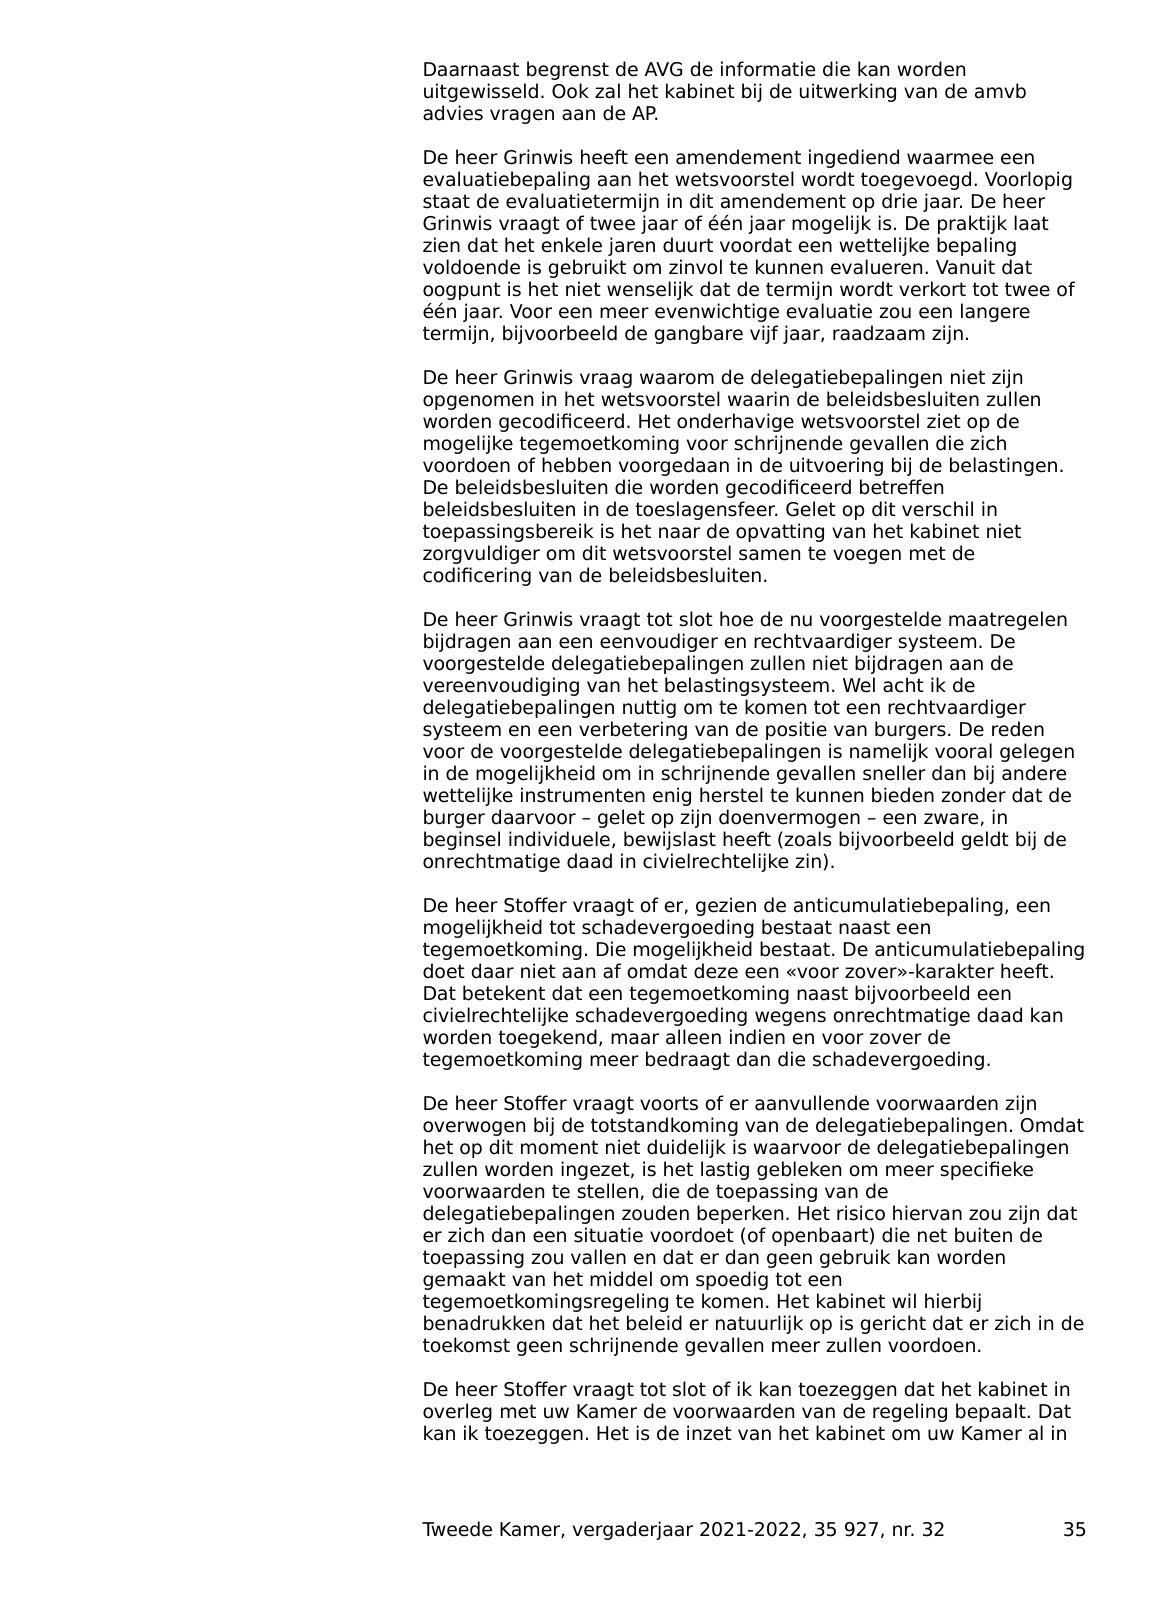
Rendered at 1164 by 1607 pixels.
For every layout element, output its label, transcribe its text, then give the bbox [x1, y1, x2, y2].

text De heer Grinwis vraagt tot slot hoe de nu voorgestelde maatregelen bijdragen aan een eenvoudiger en rechtvaardiger systeem. De voorgestelde delegatiebepalingen zullen niet bijdragen aan de vereenvoudiging van het belastingsysteem. Wel acht ik de delegatiebepalingen nuttig om te komen tot een rechtvaardiger systeem en een verbetering van de positie van burgers. De reden voor de voorgestelde delegatiebepalingen is namelijk vooral gelegen in de mogelijkheid om in schrijnende gevallen sneller dan bij andere wettelijke instrumenten enig herstel te kunnen bieden zonder dat de burger daarvoor – gelet op zijn doenvermogen – een zware, in beginsel individuele, bewijslast heeft (zoals bijvoorbeeld geldt bij de onrechtmatige daad in civielrechtelijke zin). [422, 609, 1087, 873]
text Daarnaast begrenst de AVG de informatie die kan worden uitgewisseld. Ook zal het kabinet bij de uitwerking van de amvb advies vragen aan de AP. [422, 59, 1087, 125]
text De heer Stoffer vraagt voorts of er aanvullende voorwaarden zijn overwogen bij de totstandkoming van de delegatiebepalingen. Omdat het op dit moment niet duidelijk is waarvoor de delegatiebepalingen zullen worden ingezet, is het lastig gebleken om meer specifieke voorwaarden te stellen, die de toepassing van de delegatiebepalingen zouden beperken. Het risico hiervan zou zijn dat er zich dan een situatie voordoet (of openbaart) die net buiten de toepassing zou vallen en dat er dan geen gebruik kan worden gemaakt van het middel om spoedig tot een tegemoetkomingsregeling te komen. Het kabinet wil hierbij benadrukken dat het beleid er natuurlijk op is gericht dat er zich in de toekomst geen schrijnende gevallen meer zullen voordoen. [422, 1093, 1087, 1357]
text De heer Stoffer vraagt tot slot of ik kan toezeggen dat het kabinet in overleg met uw Kamer de voorwaarden van de regeling bepaalt. Dat kan ik toezeggen. Het is de inzet van het kabinet om uw Kamer al in [422, 1379, 1087, 1445]
text De heer Grinwis heeft een amendement ingediend waarmee een evaluatiebepaling aan het wetsvoorstel wordt toegevoegd. Voorlopig staat de evaluatietermijn in dit amendement op drie jaar. De heer Grinwis vraagt of twee jaar of één jaar mogelijk is. De praktijk laat zien dat het enkele jaren duurt voordat een wettelijke bepaling voldoende is gebruikt om zinvol te kunnen evalueren. Vanuit dat oogpunt is het niet wenselijk dat de termijn wordt verkort tot twee of één jaar. Voor een meer evenwichtige evaluatie zou een langere termijn, bijvoorbeeld de gangbare vijf jaar, raadzaam zijn. [422, 147, 1087, 345]
text De heer Grinwis vraag waarom de delegatiebepalingen niet zijn opgenomen in het wetsvoorstel waarin de beleidsbesluiten zullen worden gecodificeerd. Het onderhavige wetsvoorstel ziet op de mogelijke tegemoetkoming voor schrijnende gevallen die zich voordoen of hebben voorgedaan in de uitvoering bij de belastingen. De beleidsbesluiten die worden gecodificeerd betreffen beleidsbesluiten in de toeslagensfeer. Gelet op dit verschil in toepassingsbereik is het naar de opvatting van het kabinet niet zorgvuldiger om dit wetsvoorstel samen te voegen met de codificering van de beleidsbesluiten. [422, 367, 1087, 587]
text De heer Stoffer vraagt of er, gezien de anticumulatiebepaling, een mogelijkheid tot schadevergoeding bestaat naast een tegemoetkoming. Die mogelijkheid bestaat. De anticumulatiebepaling doet daar niet aan af omdat deze een «voor zover»-karakter heeft. Dat betekent dat een tegemoetkoming naast bijvoorbeeld een civielrechtelijke schadevergoeding wegens onrechtmatige daad kan worden toegekend, maar alleen indien en voor zover de tegemoetkoming meer bedraagt dan die schadevergoeding. [422, 895, 1087, 1071]
